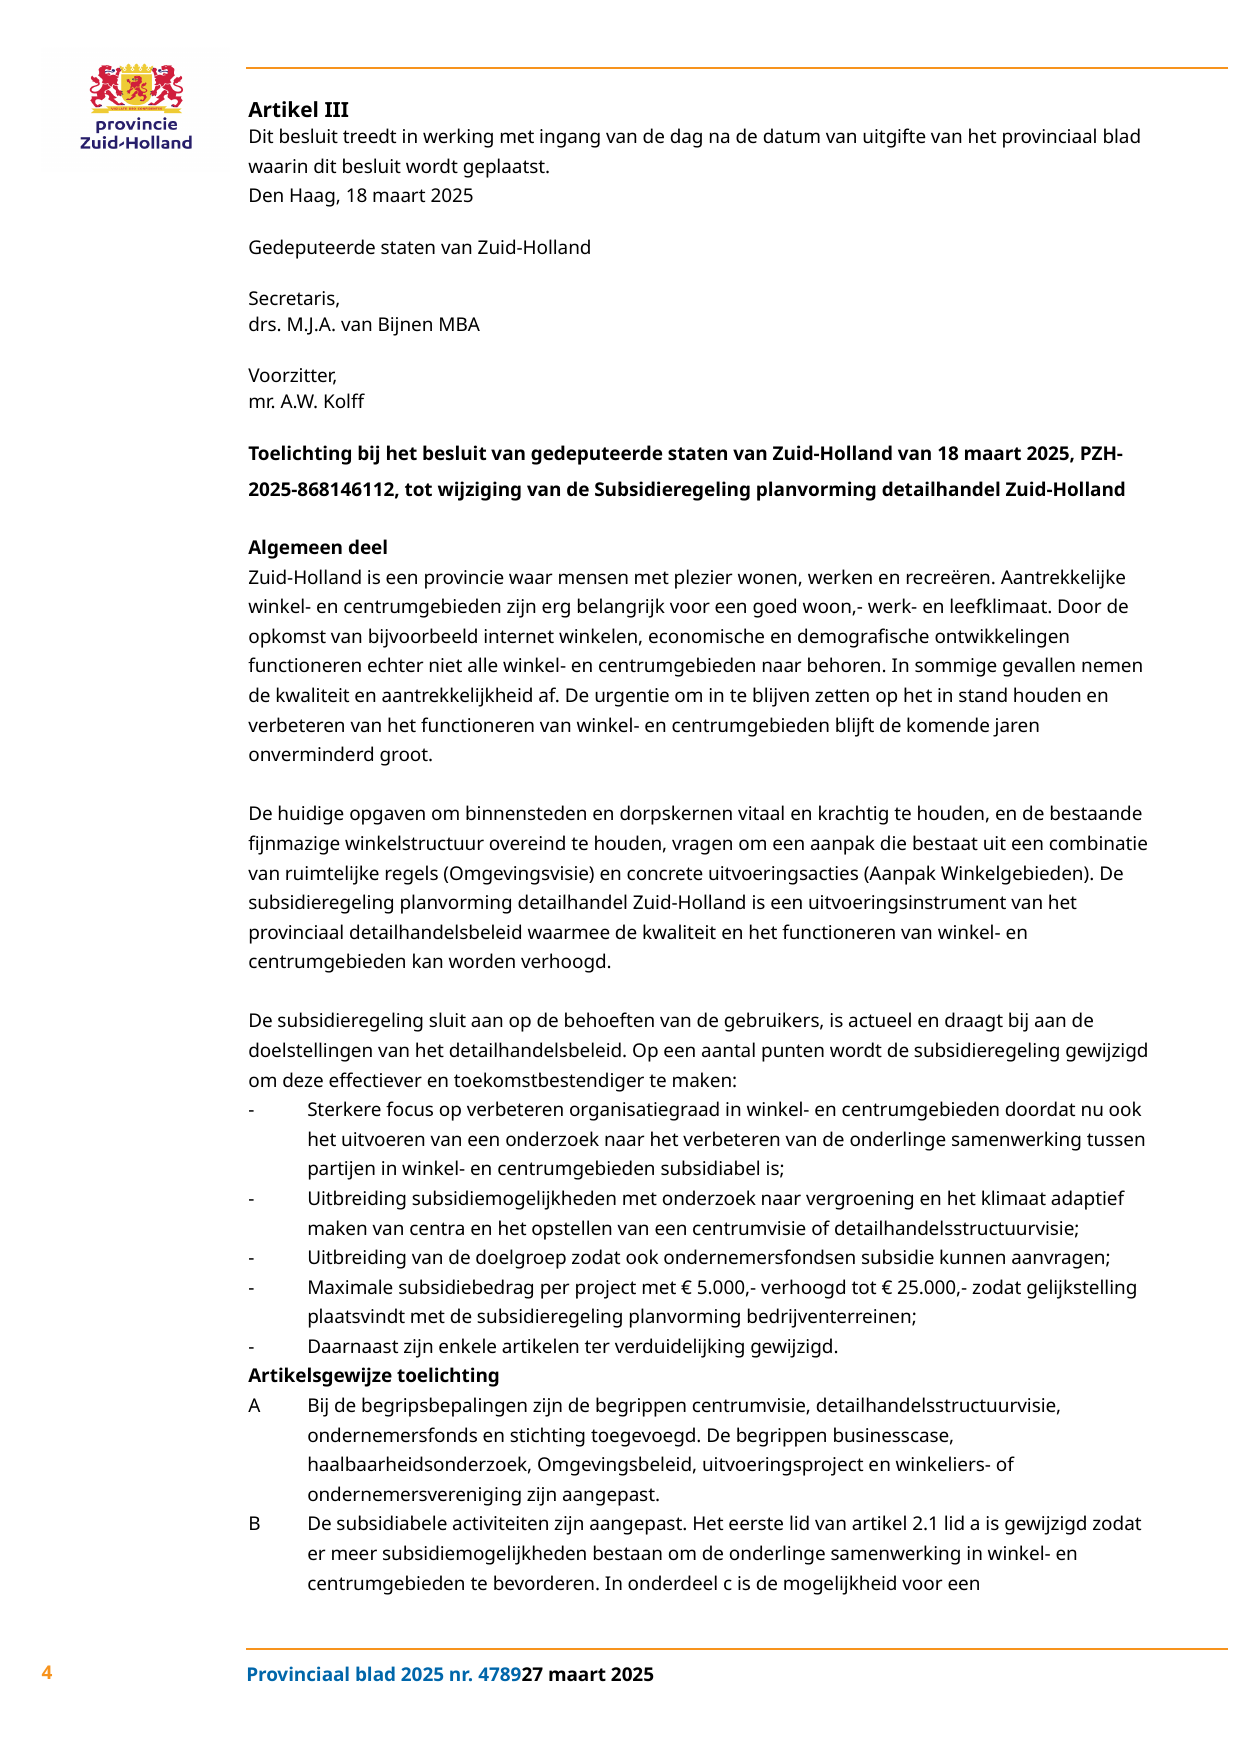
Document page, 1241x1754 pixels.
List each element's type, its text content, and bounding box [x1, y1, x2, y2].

text Artikel III [248, 95, 1152, 123]
list Bij de begripsbepalingen zijn de begrippen centrumvisie, detailhandelsstructuurvisie, ondernemersfonds en stichting toegevoegd. De begrippen businesscase, haalbaarheidsonderzoek, Omgevingsbeleid, uitvoeringsproject en winkeliers- of ondernemersvereniging zijn aangepast. [248, 1392, 1152, 1507]
text Den Haag, 18 maart 2025 [248, 182, 1152, 208]
text Voorzitter, [248, 362, 1152, 388]
picture [41, 47, 231, 172]
text Artikelsgewijze toelichting [248, 1363, 1152, 1388]
text De huidige opgaven om binnensteden en dorpskernen vitaal en krachtig te houden, en de bestaande fijnmazige winkelstructuur overeind te houden, vragen om een aanpak die bestaat uit een combinatie van ruimtelijke regels (Omgevingsvisie) en concrete uitvoeringsacties (Aanpak Winkelgebieden). De subsidieregeling planvorming detailhandel Zuid-Holland is een uitvoeringsinstrument van het provinciaal detailhandelsbeleid waarmee de kwaliteit en het functioneren van winkel- en centrumgebieden kan worden verhoogd. [248, 801, 1152, 974]
text Algemeen deel [248, 534, 1152, 560]
text Zuid-Holland is een provincie waar mensen met plezier wonen, werken en recreëren. Aantrekkelijke winkel- en centrumgebieden zijn erg belangrijk voor een goed woon,- werk- en leefklimaat. Door de opkomst van bijvoorbeeld internet winkelen, economische en demografische ontwikkelingen functioneren echter niet alle winkel- en centrumgebieden naar behoren. In sommige gevallen nemen de kwaliteit en aantrekkelijkheid af. De urgentie om in te blijven zetten op het in stand houden en verbeteren van het functioneren van winkel- en centrumgebieden blijft de komende jaren onverminderd groot. [248, 564, 1152, 767]
list Uitbreiding van de doelgroep zodat ook ondernemersfondsen subsidie kunnen aanvragen; [248, 1244, 1152, 1270]
text Dit besluit treedt in werking met ingang van de dag na de datum van uitgifte van het provinciaal blad waarin dit besluit wordt geplaatst. [248, 123, 1152, 178]
text Gedeputeerde staten van Zuid-Holland [248, 234, 1152, 259]
list De subsidiabele activiteiten zijn aangepast. Het eerste lid van artikel 2.1 lid a is gewijzigd zodat er meer subsidiemogelijkheden bestaan om de onderlinge samenwerking in winkel- en centrumgebieden te bevorderen. In onderdeel c is de mogelijkheid voor een [248, 1511, 1152, 1595]
text Toelichting bij het besluit van gedeputeerde staten van Zuid-Holland van 18 maart 2025, PZH-2025-868146112, tot wijziging van de Subsidieregeling planvorming detailhandel Zuid-Holland [248, 440, 1152, 505]
text De subsidieregeling sluit aan op de behoeften van de gebruikers, is actueel en draagt bij aan de doelstellingen van het detailhandelsbeleid. Op een aantal punten wordt de subsidieregeling gewijzigd om deze effectiever en toekomstbestendiger te maken: [248, 1008, 1152, 1092]
list Daarnaast zijn enkele artikelen ter verduidelijking gewijzigd. [248, 1333, 1152, 1359]
text drs. M.J.A. van Bijnen MBA [248, 311, 1152, 337]
text mr. A.W. Kolff [248, 388, 1152, 414]
text Secretaris, [248, 285, 1152, 311]
list Uitbreiding subsidiemogelijkheden met onderzoek naar vergroening en het klimaat adaptief maken van centra en het opstellen van een centrumvisie of detailhandelsstructuurvisie; [248, 1185, 1152, 1240]
list Sterkere focus op verbeteren organisatiegraad in winkel- en centrumgebieden doordat nu ook het uitvoeren van een onderzoek naar het verbeteren van de onderlinge samenwerking tussen partijen in winkel- en centrumgebieden subsidiabel is; [248, 1096, 1152, 1181]
list Maximale subsidiebedrag per project met € 5.000,- verhoogd tot € 25.000,- zodat gelijkstelling plaatsvindt met de subsidieregeling planvorming bedrijventerreinen; [248, 1274, 1152, 1329]
